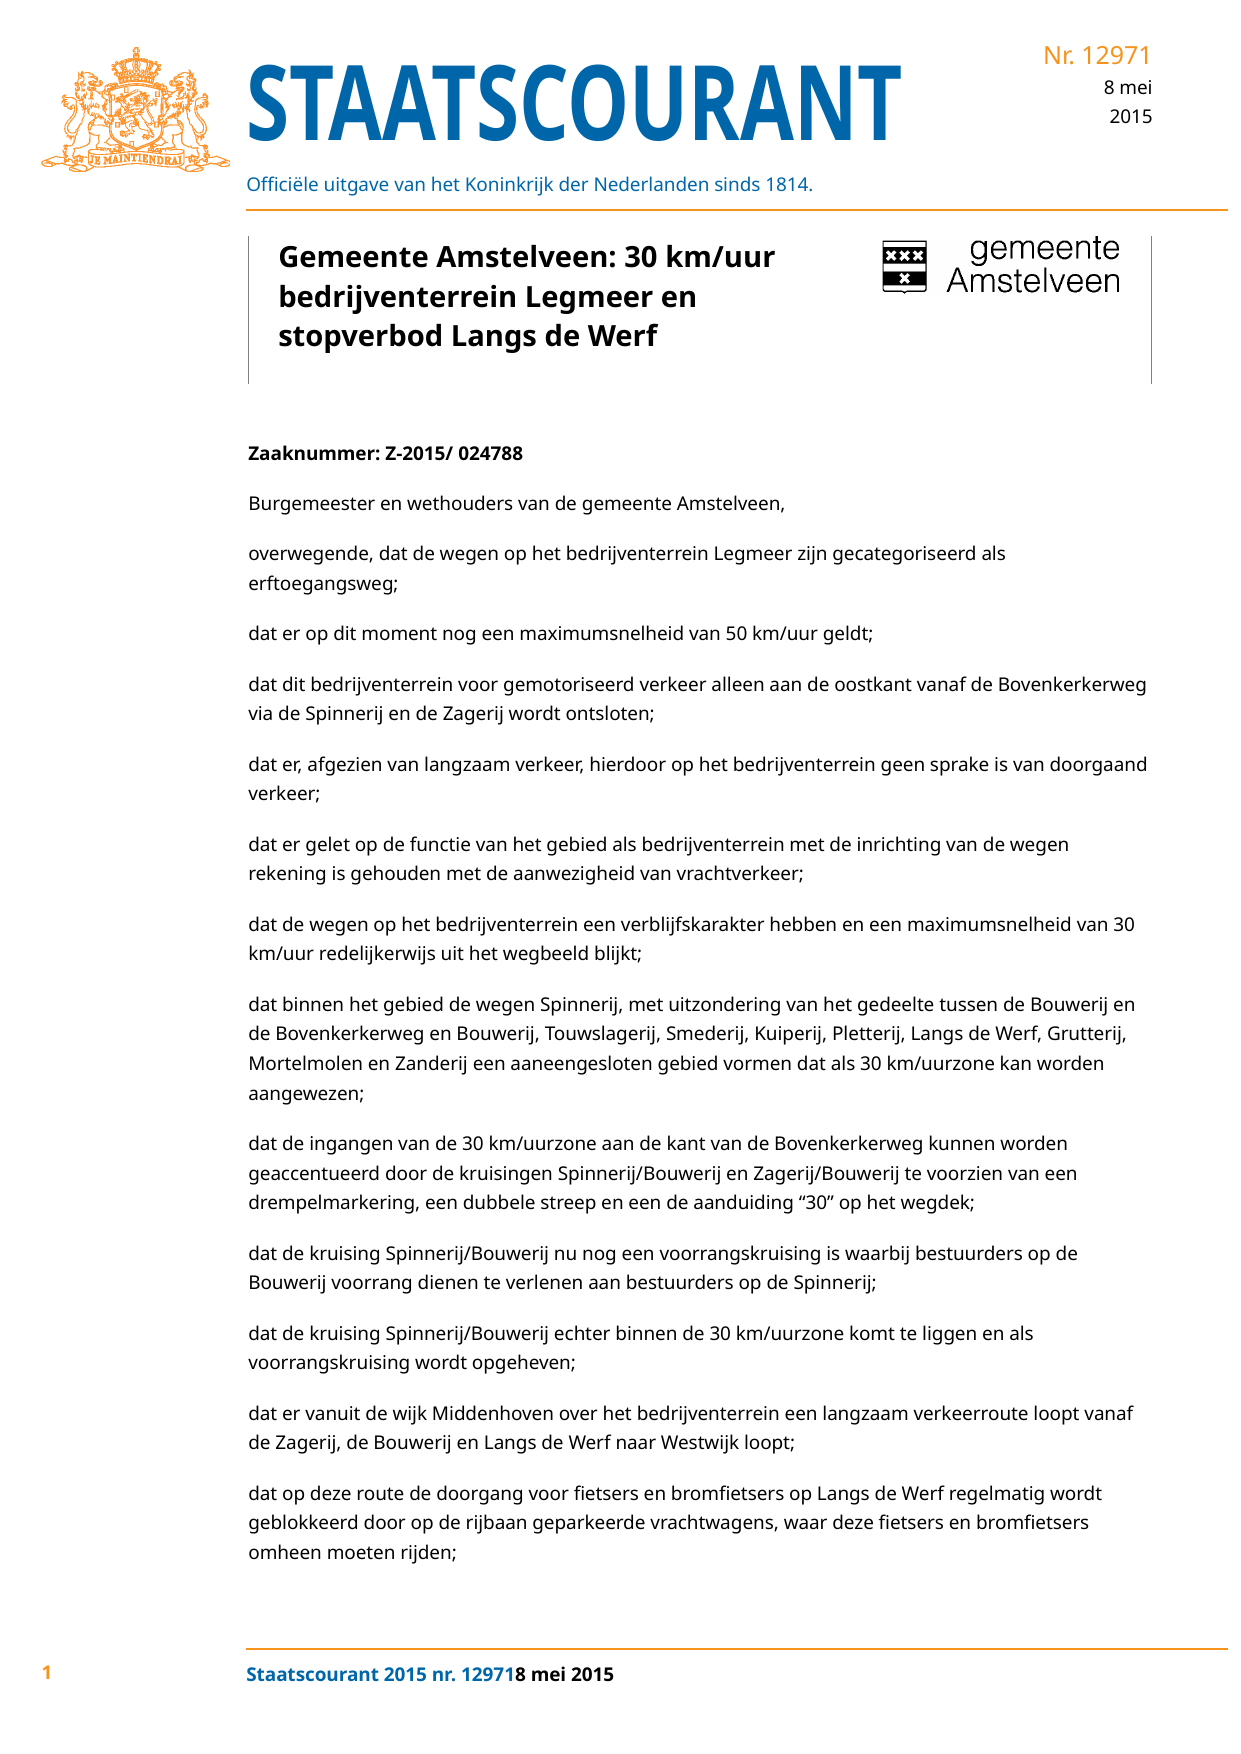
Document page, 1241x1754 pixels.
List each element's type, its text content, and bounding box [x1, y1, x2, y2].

text dat de ingangen van de 30 km/uurzone aan de kant van de Bovenkerkerweg kunnen worden geaccentueerd door de kruisingen Spinnerij/Bouwerij en Zagerij/Bouwerij te voorzien van een drempelmarkering, een dubbele streep en een de aanduiding “30” op het wegdek; [248, 1130, 1152, 1215]
text dat er op dit moment nog een maximumsnelheid van 50 km/uur geldt; [248, 621, 1152, 646]
text dat op deze route de doorgang voor fietsers en bromfietsers op Langs de Werf regelmatig wordt geblokkeerd door op de rijbaan geparkeerde vrachtwagens, waar deze fietsers en bromfietsers omheen moeten rijden; [248, 1480, 1152, 1564]
text dat er gelet op de functie van het gebied als bedrijventerrein met de inrichting van de wegen rekening is gehouden met de aanwezigheid van vrachtverkeer; [248, 831, 1152, 886]
text overwegende, dat de wegen op het bedrijventerrein Legmeer zijn gecategoriseerd als erftoegangsweg; [248, 541, 1152, 596]
text dat de kruising Spinnerij/Bouwerij nu nog een voorrangskruising is waarbij bestuurders op de Bouwerij voorrang dienen te verlenen aan bestuurders op de Spinnerij; [248, 1240, 1152, 1295]
table_header [850, 294, 1151, 384]
text dat er, afgezien van langzaam verkeer, hierdoor op het bedrijventerrein geen sprake is van doorgaand verkeer; [248, 751, 1152, 806]
picture [882, 236, 1119, 294]
table_header [1119, 236, 1151, 293]
text dat binnen het gebied de wegen Spinnerij, met uitzondering van het gedeelte tussen de Bouwerij en de Bovenkerkerweg en Bouwerij, Touwslagerij, Smederij, Kuiperij, Pletterij, Langs de Werf, Grutterij, Mortelmolen en Zanderij een aaneengesloten gebied vormen dat als 30 km/uurzone kan worden aangewezen; [248, 991, 1152, 1105]
text Burgemeester en wethouders van de gemeente Amstelveen, [248, 490, 1152, 516]
table_header [850, 236, 882, 293]
table_header Gemeente Amstelveen: 30 km/uur bedrijventerrein Legmeer en stopverbod Langs de Werf [249, 236, 850, 384]
picture [41, 47, 231, 172]
text dat er vanuit de wijk Middenhoven over het bedrijventerrein een langzaam verkeerroute loopt vanaf de Zagerij, de Bouwerij en Langs de Werf naar Westwijk loopt; [248, 1400, 1152, 1455]
text dat de wegen op het bedrijventerrein een verblijfskarakter hebben en een maximumsnelheid van 30 km/uur redelijkerwijs uit het wegbeeld blijkt; [248, 911, 1152, 966]
text Zaaknummer: Z-2015/ 024788 [248, 440, 1152, 465]
text dat dit bedrijventerrein voor gemotoriseerd verkeer alleen aan de oostkant vanaf de Bovenkerkerweg via de Spinnerij en de Zagerij wordt ontsloten; [248, 671, 1152, 726]
text dat de kruising Spinnerij/Bouwerij echter binnen de 30 km/uurzone komt te liggen en als voorrangskruising wordt opgeheven; [248, 1320, 1152, 1375]
